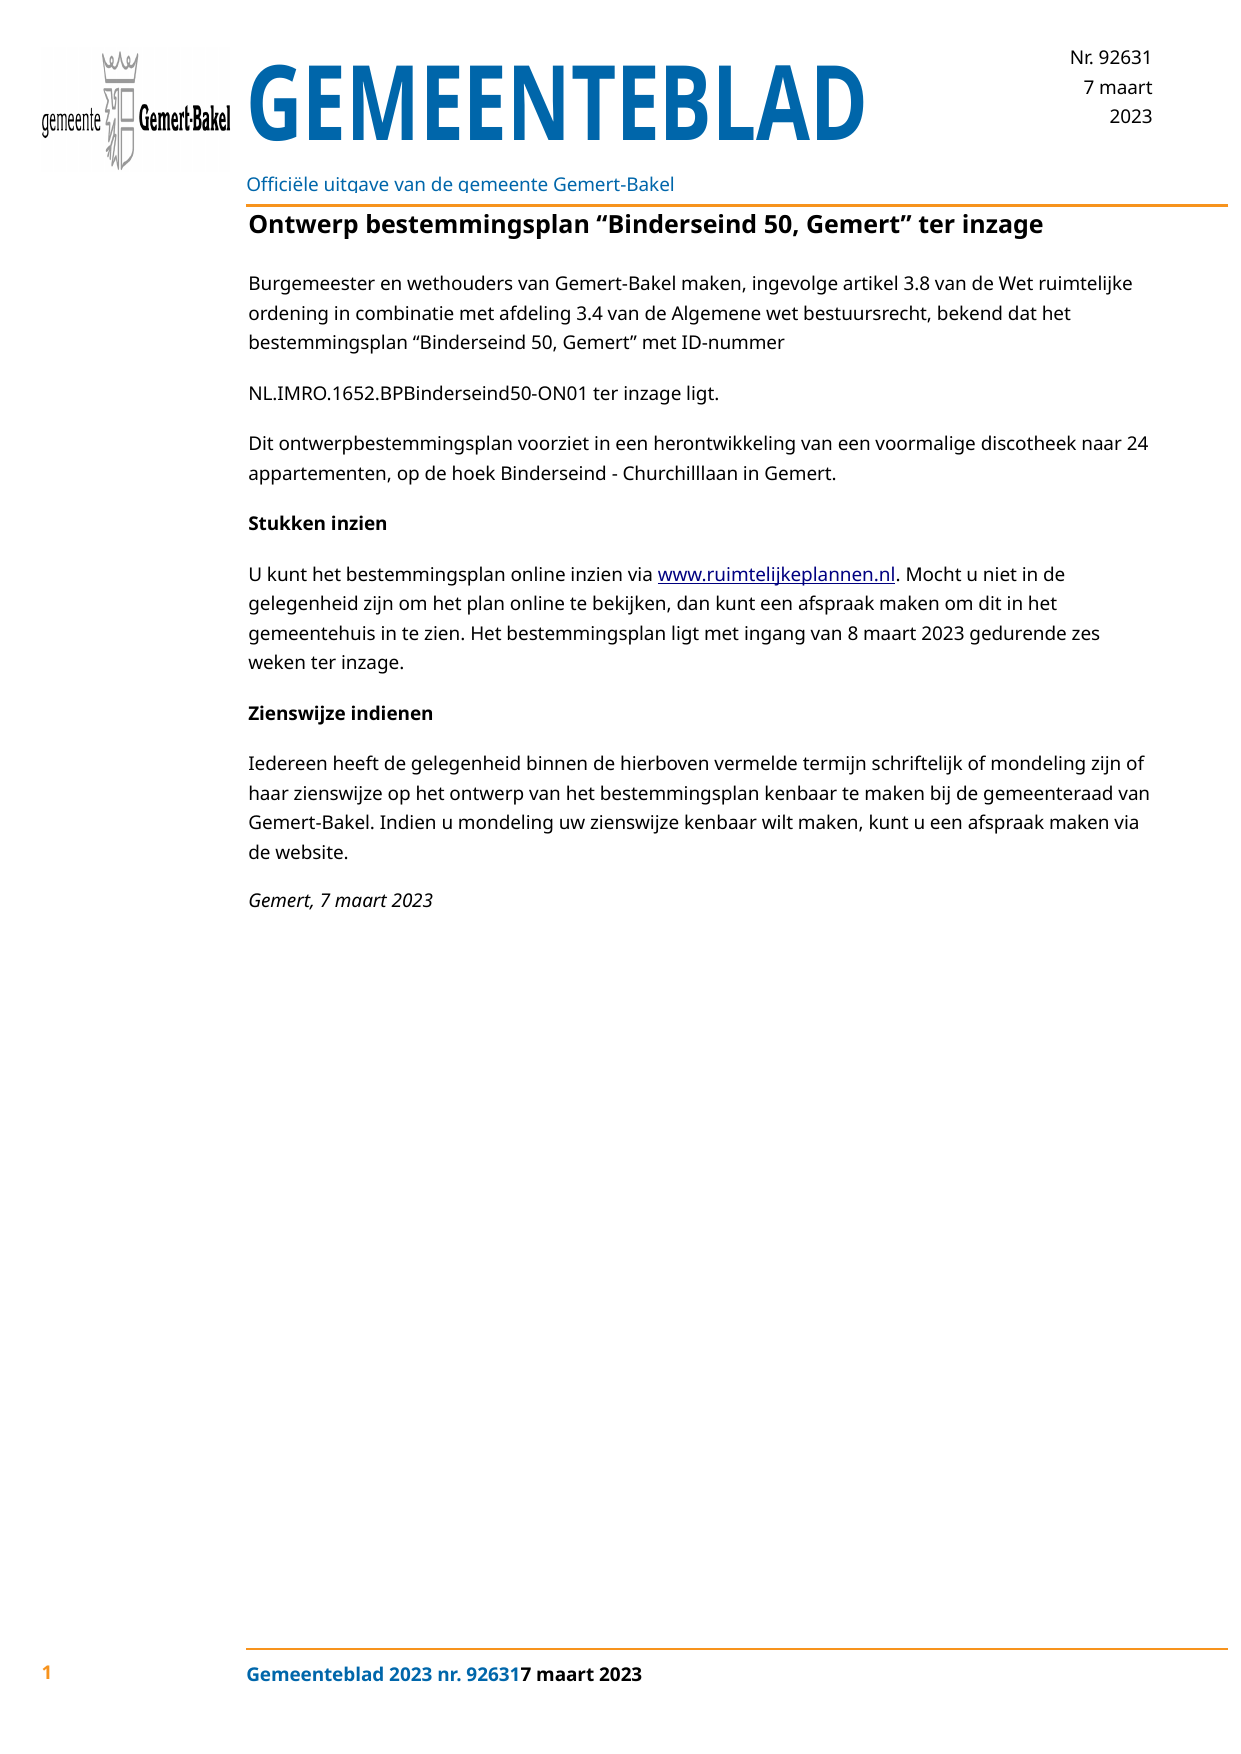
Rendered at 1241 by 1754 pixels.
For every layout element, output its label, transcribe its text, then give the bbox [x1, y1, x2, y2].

text Ontwerp bestemmingsplan “Binderseind 50, Gemert” ter inzage [248, 207, 1152, 241]
text Stukken inzien [248, 510, 1152, 536]
text Dit ontwerpbestemmingsplan voorziet in een herontwikkeling van een voormalige discotheek naar 24 appartementen, op de hoek Binderseind - Churchilllaan in Gemert. [248, 430, 1152, 486]
picture [41, 47, 231, 172]
text Zienswijze indienen [248, 700, 1152, 726]
text U kunt het bestemmingsplan online inzien via www.ruimtelijkeplannen.nl. Mocht u niet in de gelegenheid zijn om het plan online te bekijken, dan kunt een afspraak maken om dit in het gemeentehuis in te zien. Het bestemmingsplan ligt met ingang van 8 maart 2023 gedurende zes weken ter inzage. [248, 561, 1152, 675]
text NL.IMRO.1652.BPBinderseind50-ON01 ter inzage ligt. [248, 380, 1152, 406]
text Iedereen heeft de gelegenheid binnen de hierboven vermelde termijn schriftelijk of mondeling zijn of haar zienswijze op het ontwerp van het bestemmingsplan kenbaar te maken bij de gemeenteraad van Gemert-Bakel. Indien u mondeling uw zienswijze kenbaar wilt maken, kunt u een afspraak maken via de website. [248, 750, 1152, 865]
text Burgemeester en wethouders van Gemert-Bakel maken, ingevolge artikel 3.8 van de Wet ruimtelijke ordening in combinatie met afdeling 3.4 van de Algemene wet bestuursrecht, bekend dat het bestemmingsplan “Binderseind 50, Gemert” met ID-nummer [248, 270, 1152, 355]
text Gemert, 7 maart 2023 [248, 887, 1152, 913]
